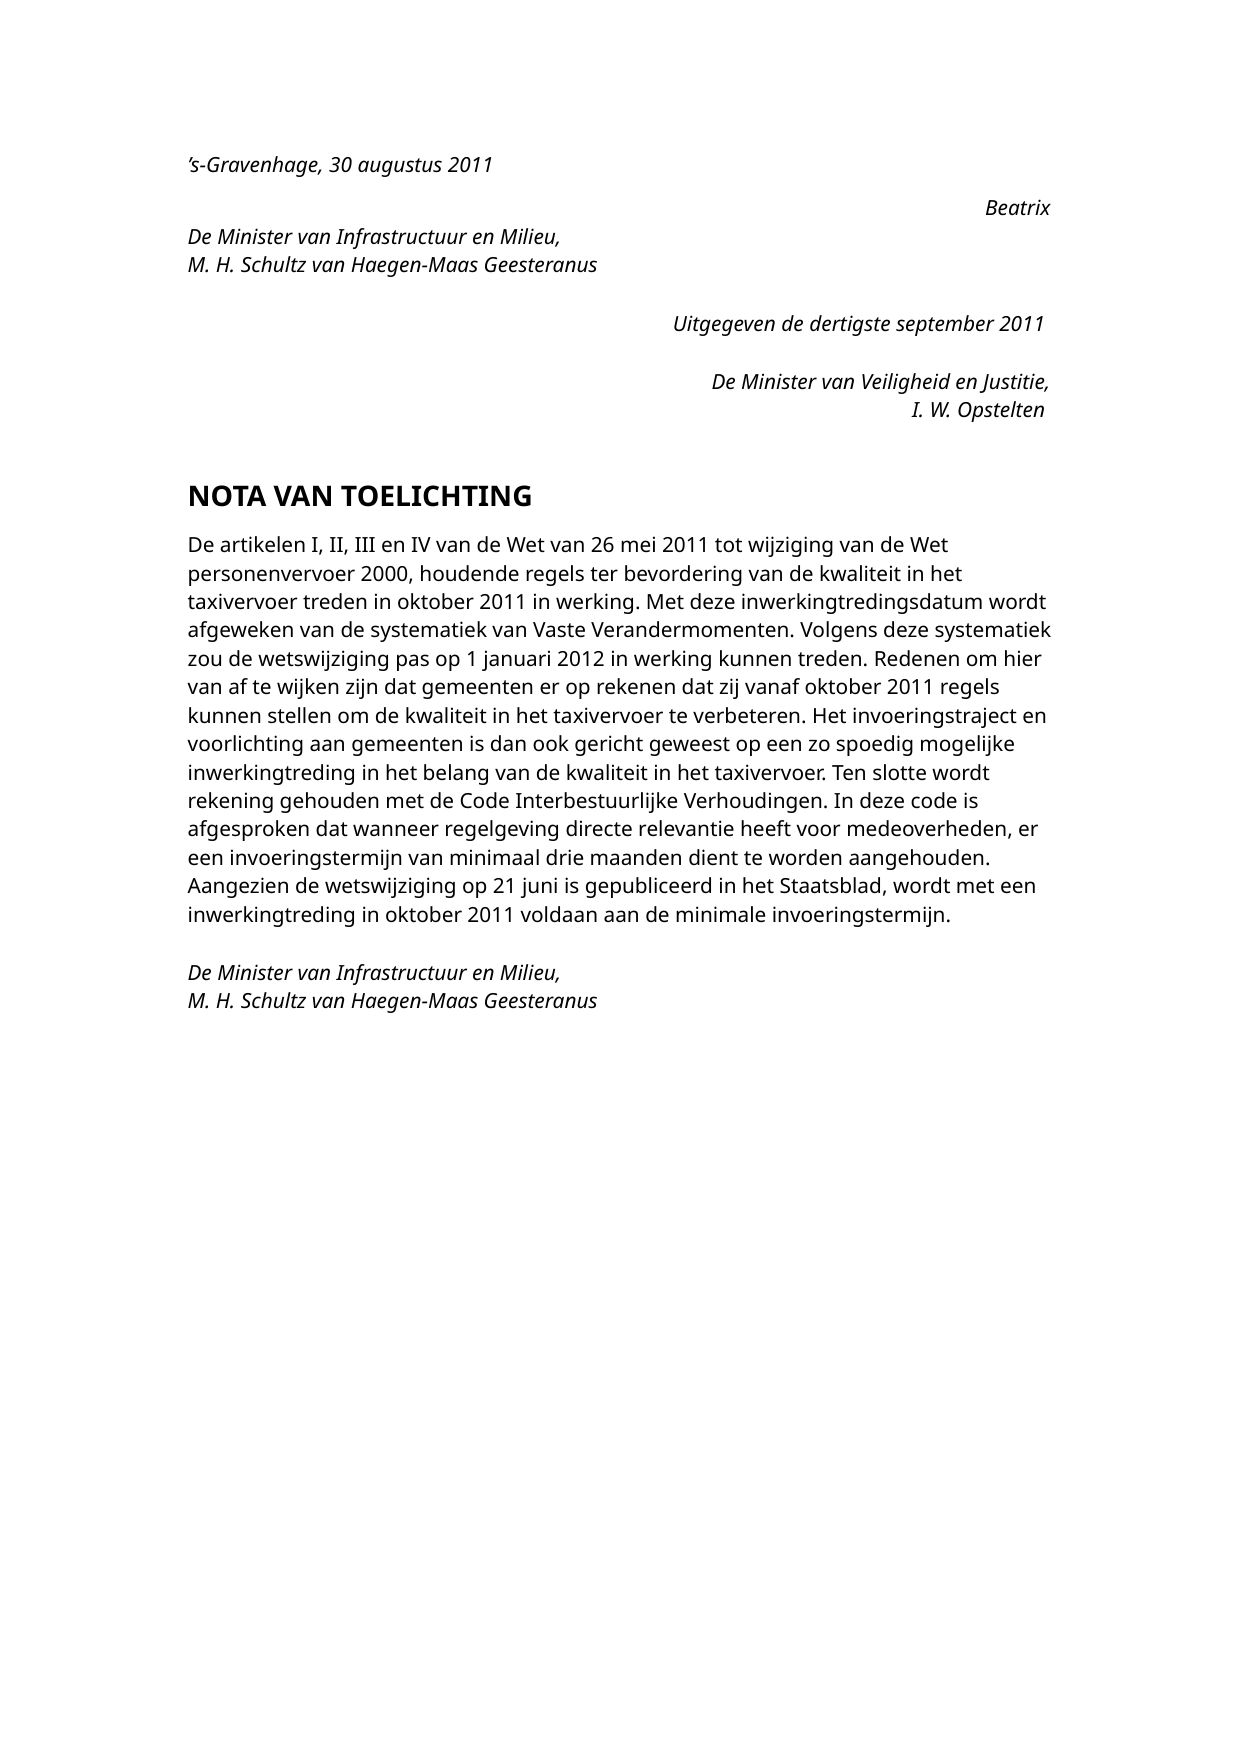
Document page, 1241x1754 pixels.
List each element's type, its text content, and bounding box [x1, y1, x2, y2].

text Uitgegeven de dertigste september 2011 [187, 309, 1053, 337]
text Beatrix [187, 193, 1053, 222]
text ’s-Gravenhage, 30 augustus 2011 [187, 150, 1053, 178]
text De artikelen I, II, III en IV van de Wet van 26 mei 2011 tot wijziging van de Wet personenvervoer 2000, houdende regels ter bevordering van de kwaliteit in het taxivervoer treden in oktober 2011 in werking. Met deze inwerkingtredingsdatum wordt afgeweken van de systematiek van Vaste Verandermomenten. Volgens deze systematiek zou de wetswijziging pas op 1 januari 2012 in werking kunnen treden. Redenen om hier van af te wijken zijn dat gemeenten er op rekenen dat zij vanaf oktober 2011 regels kunnen stellen om de kwaliteit in het taxivervoer te verbeteren. Het invoeringstraject en voorlichting aan gemeenten is dan ook gericht geweest op een zo spoedig mogelijke inwerkingtreding in het belang van de kwaliteit in het taxivervoer. Ten slotte wordt rekening gehouden met de Code Interbestuurlijke Verhoudingen. In deze code is afgesproken dat wanneer regelgeving directe relevantie heeft voor medeoverheden, er een invoeringstermijn van minimaal drie maanden dient te worden aangehouden. Aangezien de wetswijziging op 21 juni is gepubliceerd in het Staatsblad, wordt met een inwerkingtreding in oktober 2011 voldaan aan de minimale invoeringstermijn. [187, 530, 1053, 928]
text De Minister van Infrastructuur en Milieu, [187, 222, 1053, 250]
text De Minister van Infrastructuur en Milieu, [187, 958, 1053, 986]
subtitle NOTA VAN TOELICHTING [187, 477, 1053, 515]
text I. W. Opstelten [187, 396, 1053, 424]
text M. H. Schultz van Haegen-Maas Geesteranus [187, 986, 1053, 1015]
text De Minister van Veiligheid en Justitie, [187, 367, 1053, 396]
text M. H. Schultz van Haegen-Maas Geesteranus [187, 250, 1053, 279]
